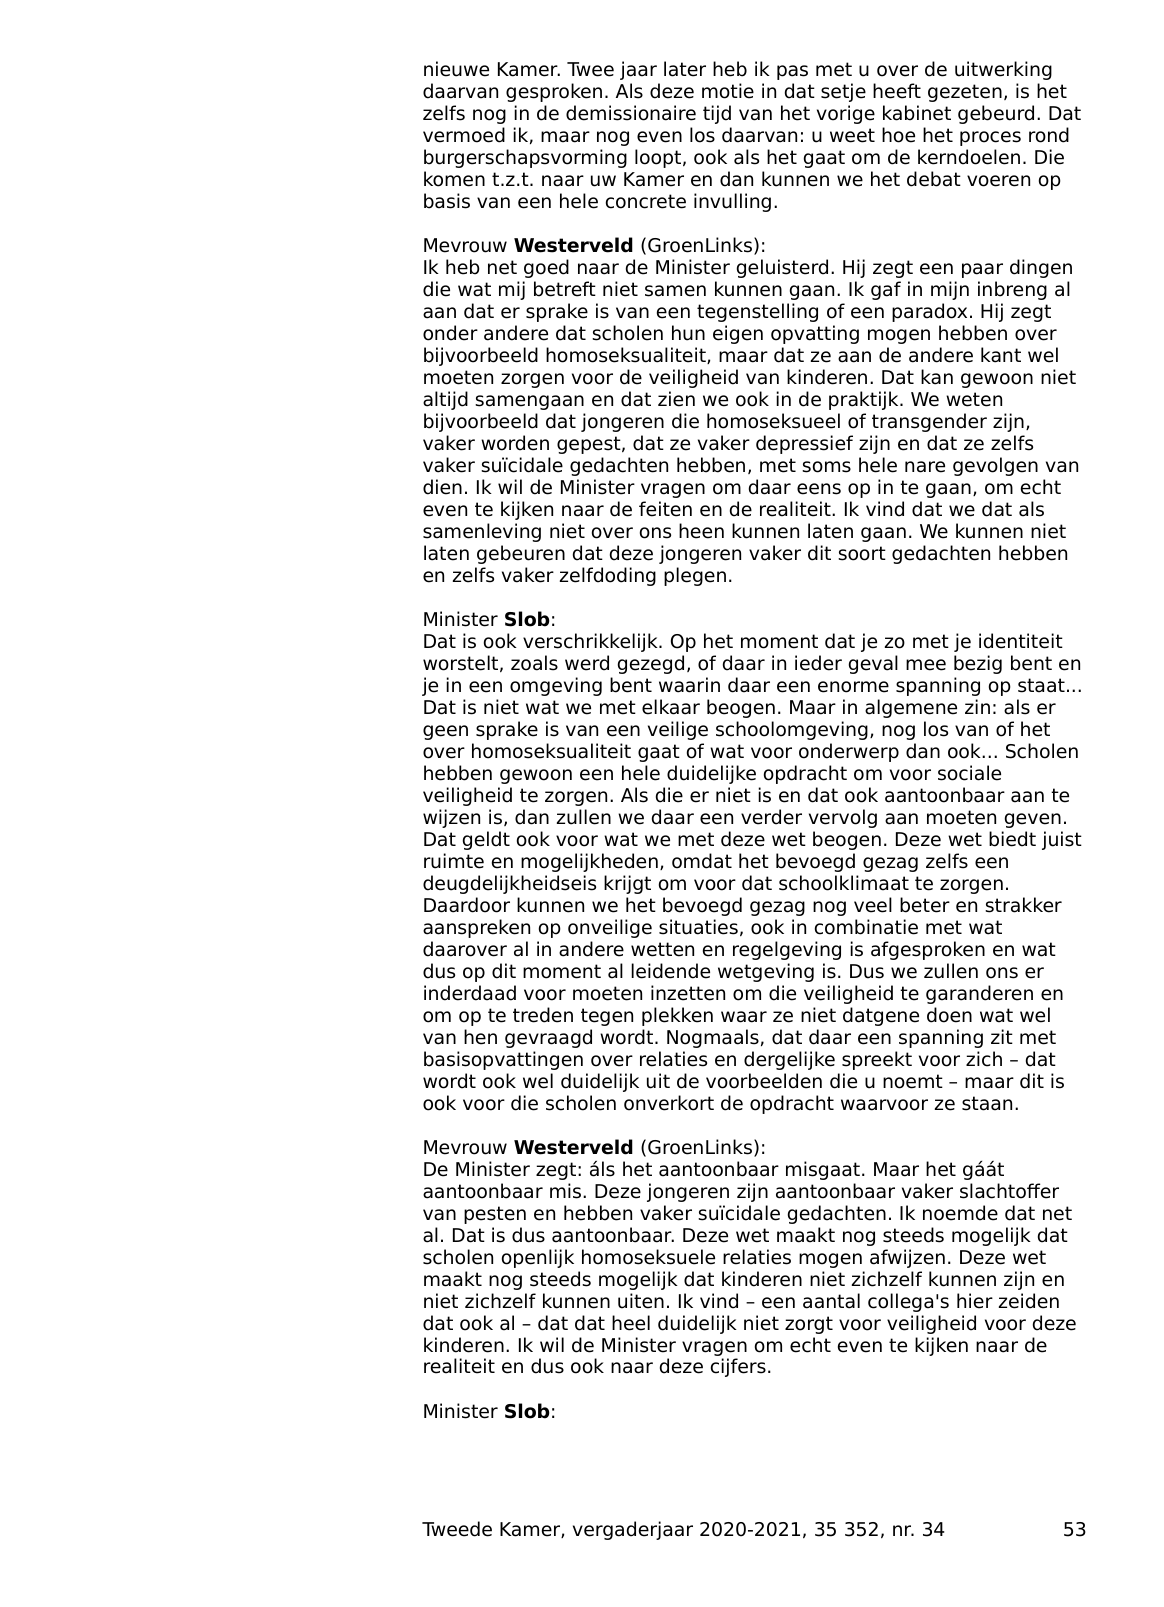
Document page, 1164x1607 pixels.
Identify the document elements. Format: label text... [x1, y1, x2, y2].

text Ik heb net goed naar de Minister geluisterd. Hij zegt een paar dingen die wat mij betreft niet samen kunnen gaan. Ik gaf in mijn inbreng al aan dat er sprake is van een tegenstelling of een paradox. Hij zegt onder andere dat scholen hun eigen opvatting mogen hebben over bijvoorbeeld homoseksualiteit, maar dat ze aan de andere kant wel moeten zorgen voor de veiligheid van kinderen. Dat kan gewoon niet altijd samengaan en dat zien we ook in de praktijk. We weten bijvoorbeeld dat jongeren die homoseksueel of transgender zijn, vaker worden gepest, dat ze vaker depressief zijn en dat ze zelfs vaker suïcidale gedachten hebben, met soms hele nare gevolgen van dien. Ik wil de Minister vragen om daar eens op in te gaan, om echt even te kijken naar de feiten en de realiteit. Ik vind dat we dat als samenleving niet over ons heen kunnen laten gaan. We kunnen niet laten gebeuren dat deze jongeren vaker dit soort gedachten hebben en zelfs vaker zelfdoding plegen. [422, 257, 1087, 587]
text Dat is ook verschrikkelijk. Op het moment dat je zo met je identiteit worstelt, zoals werd gezegd, of daar in ieder geval mee bezig bent en je in een omgeving bent waarin daar een enorme spanning op staat... Dat is niet wat we met elkaar beogen. Maar in algemene zin: als er geen sprake is van een veilige schoolomgeving, nog los van of het over homoseksualiteit gaat of wat voor onderwerp dan ook... Scholen hebben gewoon een hele duidelijke opdracht om voor sociale veiligheid te zorgen. Als die er niet is en dat ook aantoonbaar aan te wijzen is, dan zullen we daar een verder vervolg aan moeten geven. Dat geldt ook voor wat we met deze wet beogen. Deze wet biedt juist ruimte en mogelijkheden, omdat het bevoegd gezag zelfs een deugdelijkheidseis krijgt om voor dat schoolklimaat te zorgen. Daardoor kunnen we het bevoegd gezag nog veel beter en strakker aanspreken op onveilige situaties, ook in combinatie met wat daarover al in andere wetten en regelgeving is afgesproken en wat dus op dit moment al leidende wetgeving is. Dus we zullen ons er inderdaad voor moeten inzetten om die veiligheid te garanderen en om op te treden tegen plekken waar ze niet datgene doen wat wel van hen gevraagd wordt. Nogmaals, dat daar een spanning zit met basisopvattingen over relaties en dergelijke spreekt voor zich – dat wordt ook wel duidelijk uit de voorbeelden die u noemt – maar dit is ook voor die scholen onverkort de opdracht waarvoor ze staan. [422, 631, 1087, 1114]
text Mevrouw Westerveld (GroenLinks): [422, 235, 1087, 257]
text Minister Slob: [422, 609, 1087, 631]
text nieuwe Kamer. Twee jaar later heb ik pas met u over de uitwerking daarvan gesproken. Als deze motie in dat setje heeft gezeten, is het zelfs nog in de demissionaire tijd van het vorige kabinet gebeurd. Dat vermoed ik, maar nog even los daarvan: u weet hoe het proces rond burgerschapsvorming loopt, ook als het gaat om de kerndoelen. Die komen t.z.t. naar uw Kamer en dan kunnen we het debat voeren op basis van een hele concrete invulling. [422, 59, 1087, 213]
text Mevrouw Westerveld (GroenLinks): [422, 1137, 1087, 1159]
text Minister Slob: [422, 1401, 1087, 1423]
text De Minister zegt: áls het aantoonbaar misgaat. Maar het gáát aantoonbaar mis. Deze jongeren zijn aantoonbaar vaker slachtoffer van pesten en hebben vaker suïcidale gedachten. Ik noemde dat net al. Dat is dus aantoonbaar. Deze wet maakt nog steeds mogelijk dat scholen openlijk homoseksuele relaties mogen afwijzen. Deze wet maakt nog steeds mogelijk dat kinderen niet zichzelf kunnen zijn en niet zichzelf kunnen uiten. Ik vind – een aantal collega's hier zeiden dat ook al – dat dat heel duidelijk niet zorgt voor veiligheid voor deze kinderen. Ik wil de Minister vragen om echt even te kijken naar de realiteit en dus ook naar deze cijfers. [422, 1159, 1087, 1378]
